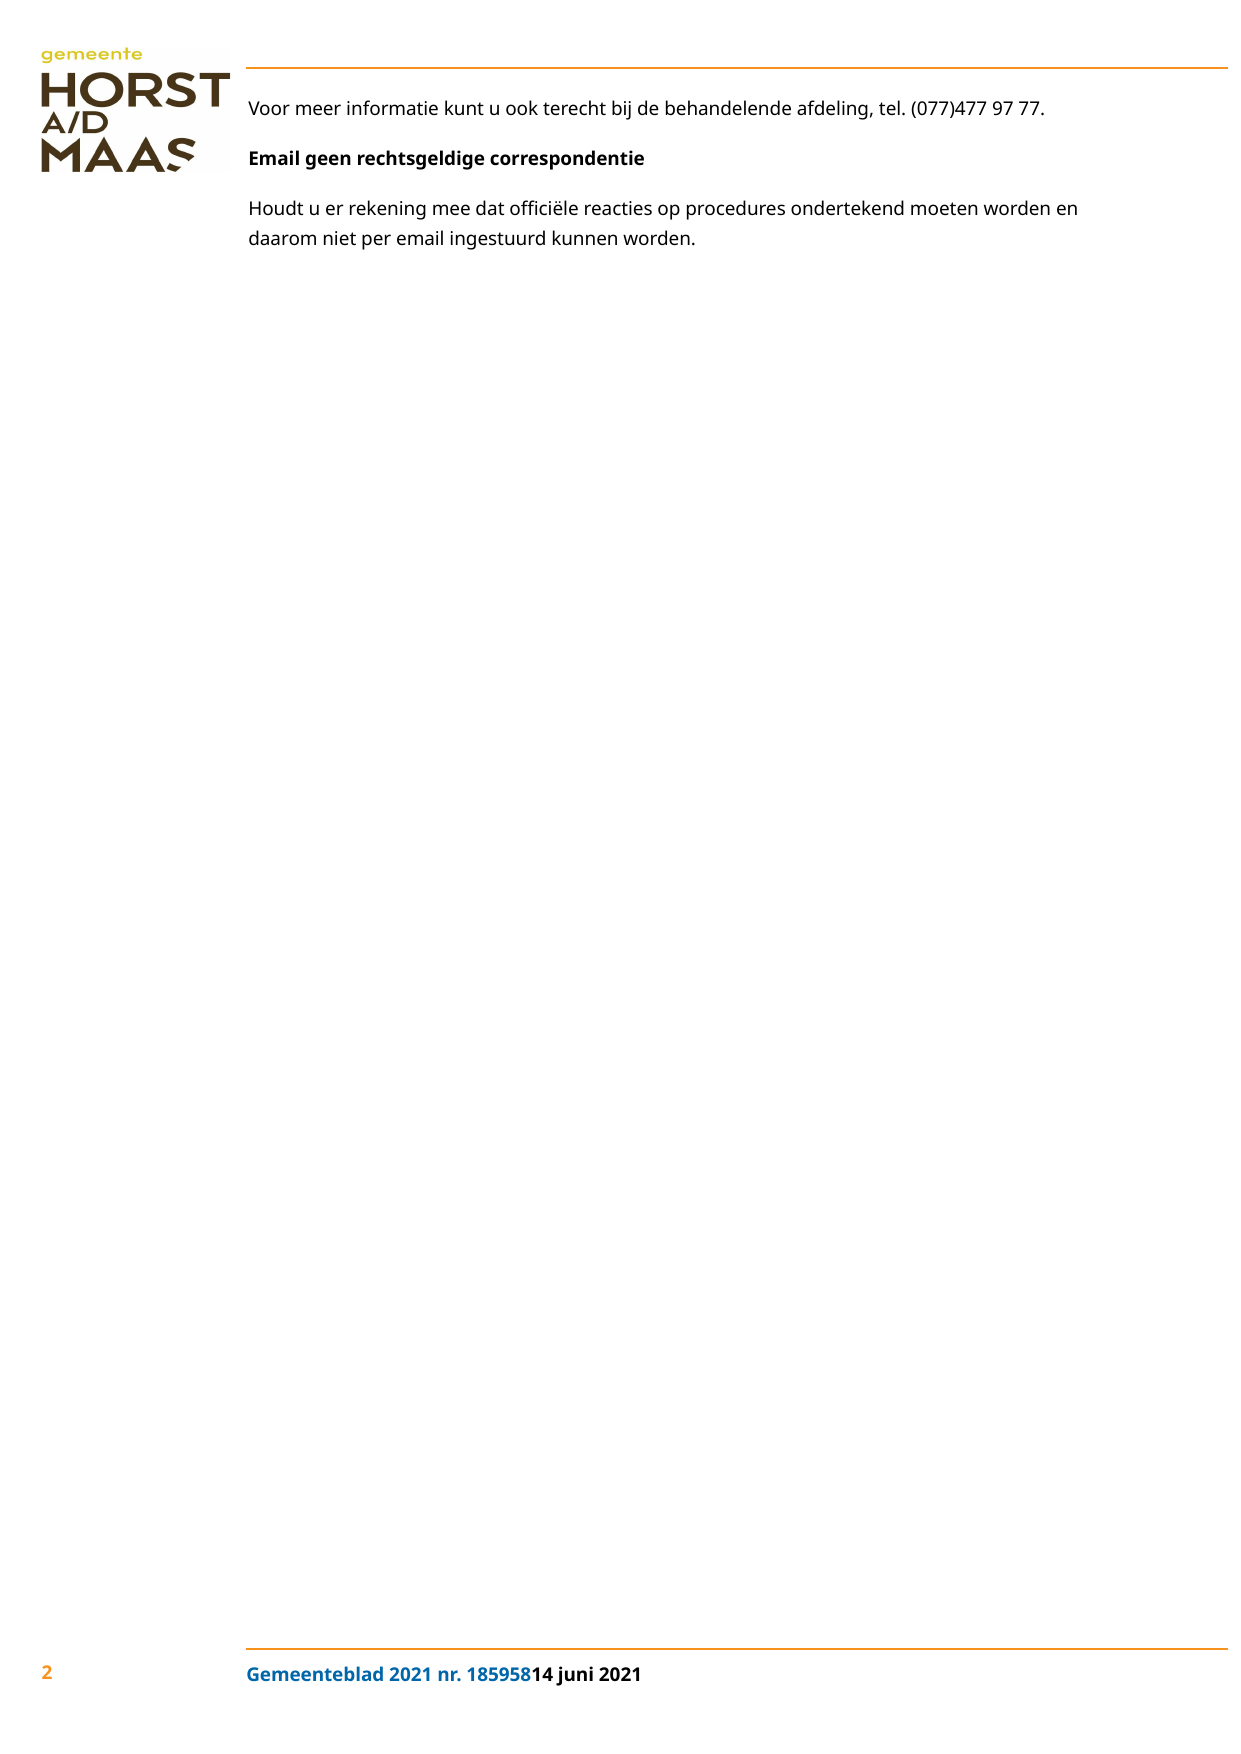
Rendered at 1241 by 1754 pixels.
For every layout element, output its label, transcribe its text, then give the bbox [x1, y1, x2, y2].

text Email geen rechtsgeldige correspondentie [248, 145, 1152, 171]
text Voor meer informatie kunt u ook terecht bij de behandelende afdeling, tel. (077)477 97 77. [248, 95, 1152, 121]
text Houdt u er rekening mee dat officiële reacties op procedures ondertekend moeten worden en daarom niet per email ingestuurd kunnen worden. [248, 196, 1152, 251]
picture [41, 47, 231, 172]
